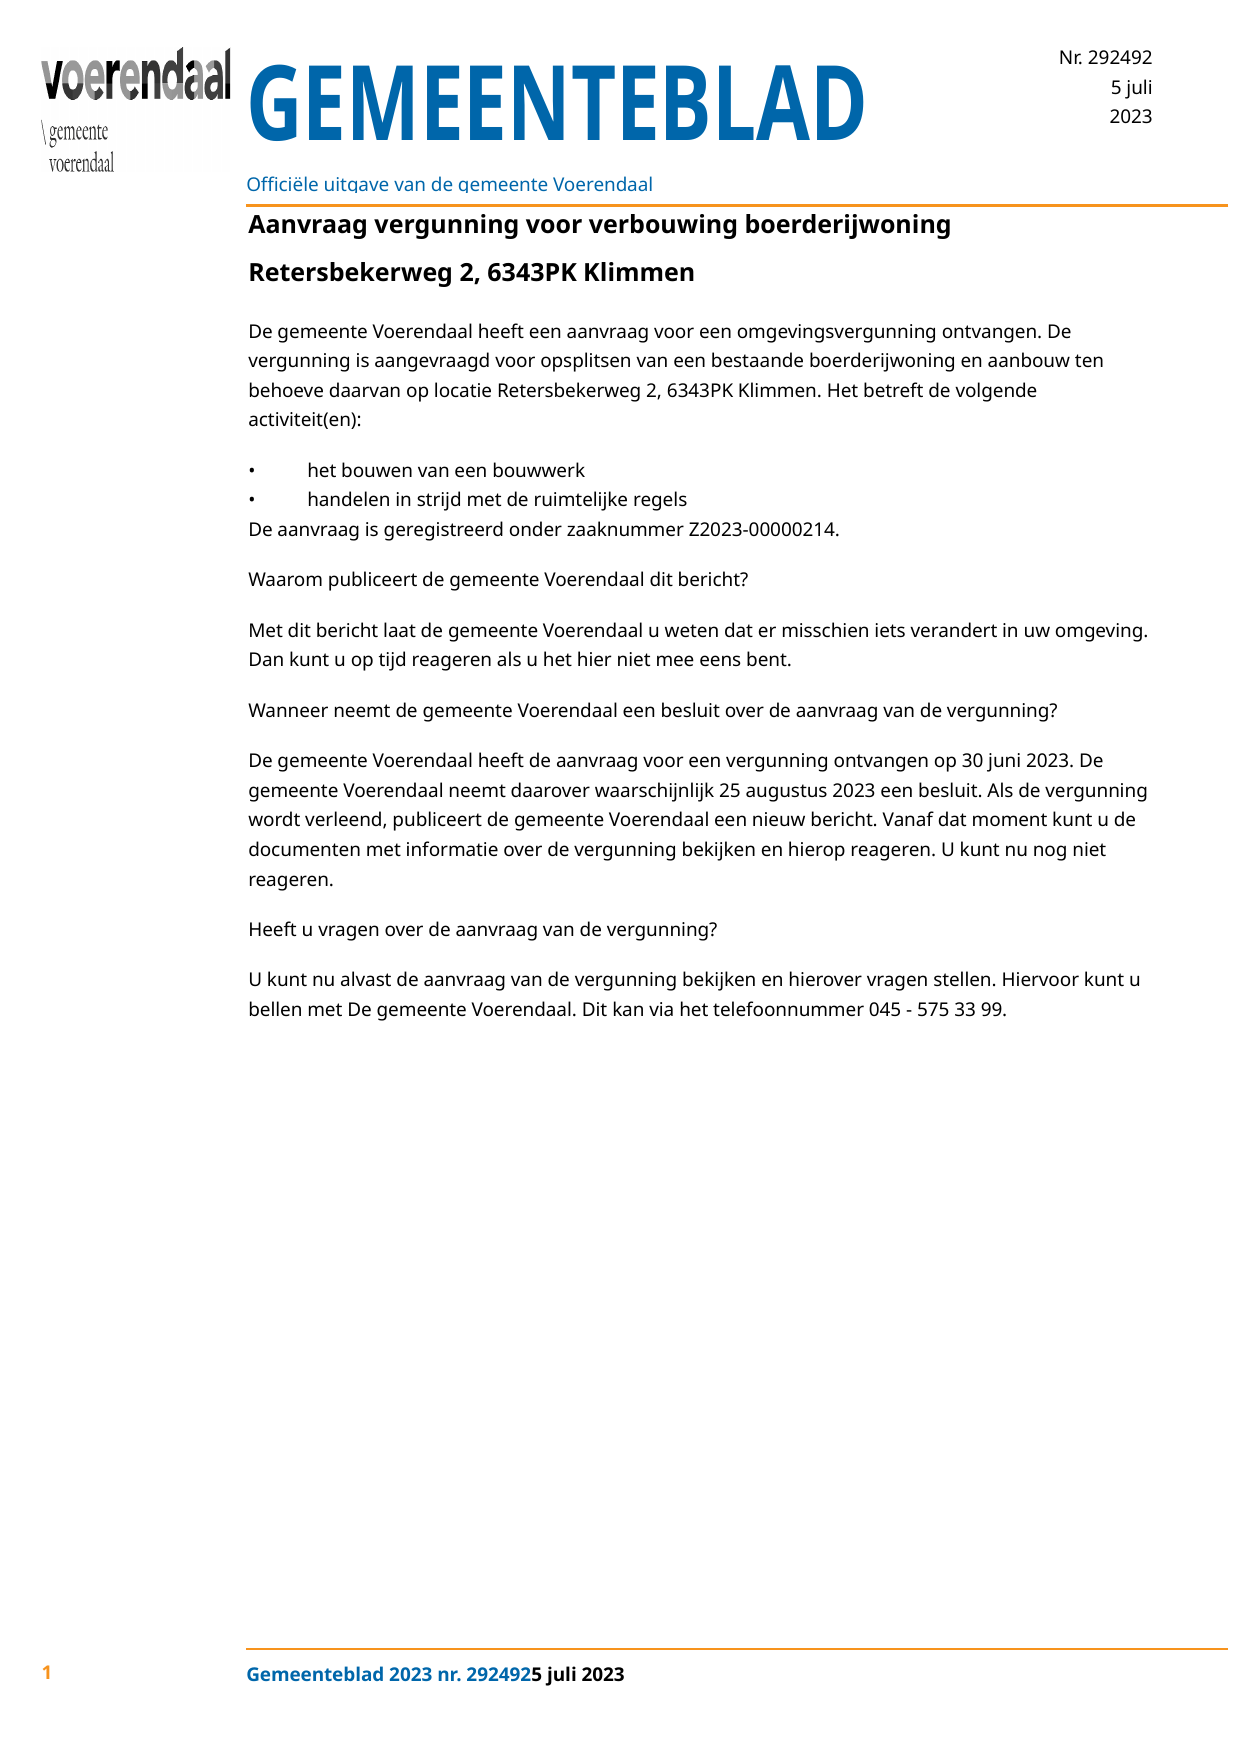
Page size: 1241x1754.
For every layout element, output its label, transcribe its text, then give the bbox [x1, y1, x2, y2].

text De aanvraag is geregistreerd onder zaaknummer Z2023-00000214. [248, 516, 1152, 542]
text De gemeente Voerendaal heeft de aanvraag voor een vergunning ontvangen op 30 juni 2023. De gemeente Voerendaal neemt daarover waarschijnlijk 25 augustus 2023 een besluit. Als de vergunning wordt verleend, publiceert de gemeente Voerendaal een nieuw bericht. Vanaf dat moment kunt u de documenten met informatie over de vergunning bekijken en hierop reageren. U kunt nu nog niet reageren. [248, 747, 1152, 892]
text Heeft u vragen over de aanvraag van de vergunning? [248, 916, 1152, 942]
text De gemeente Voerendaal heeft een aanvraag voor een omgevingsvergunning ontvangen. De vergunning is aangevraagd voor opsplitsen van een bestaande boerderijwoning en aanbouw ten behoeve daarvan op locatie Retersbekerweg 2, 6343PK Klimmen. Het betreft de volgende activiteit(en): [248, 318, 1152, 432]
text Wanneer neemt de gemeente Voerendaal een besluit over de aanvraag van de vergunning? [248, 697, 1152, 723]
text Waarom publiceert de gemeente Voerendaal dit bericht? [248, 567, 1152, 592]
list het bouwen van een bouwwerk [248, 457, 1152, 483]
text Aanvraag vergunning voor verbouwing boerderijwoning Retersbekerweg 2, 6343PK Klimmen [248, 207, 1152, 288]
text Met dit bericht laat de gemeente Voerendaal u weten dat er misschien iets verandert in uw omgeving. Dan kunt u op tijd reageren als u het hier niet mee eens bent. [248, 617, 1152, 672]
picture [41, 47, 231, 172]
list handelen in strijd met de ruimtelijke regels [248, 487, 1152, 512]
text U kunt nu alvast de aanvraag van de vergunning bekijken en hierover vragen stellen. Hiervoor kunt u bellen met De gemeente Voerendaal. Dit kan via het telefoonnummer 045 - 575 33 99. [248, 967, 1152, 1022]
